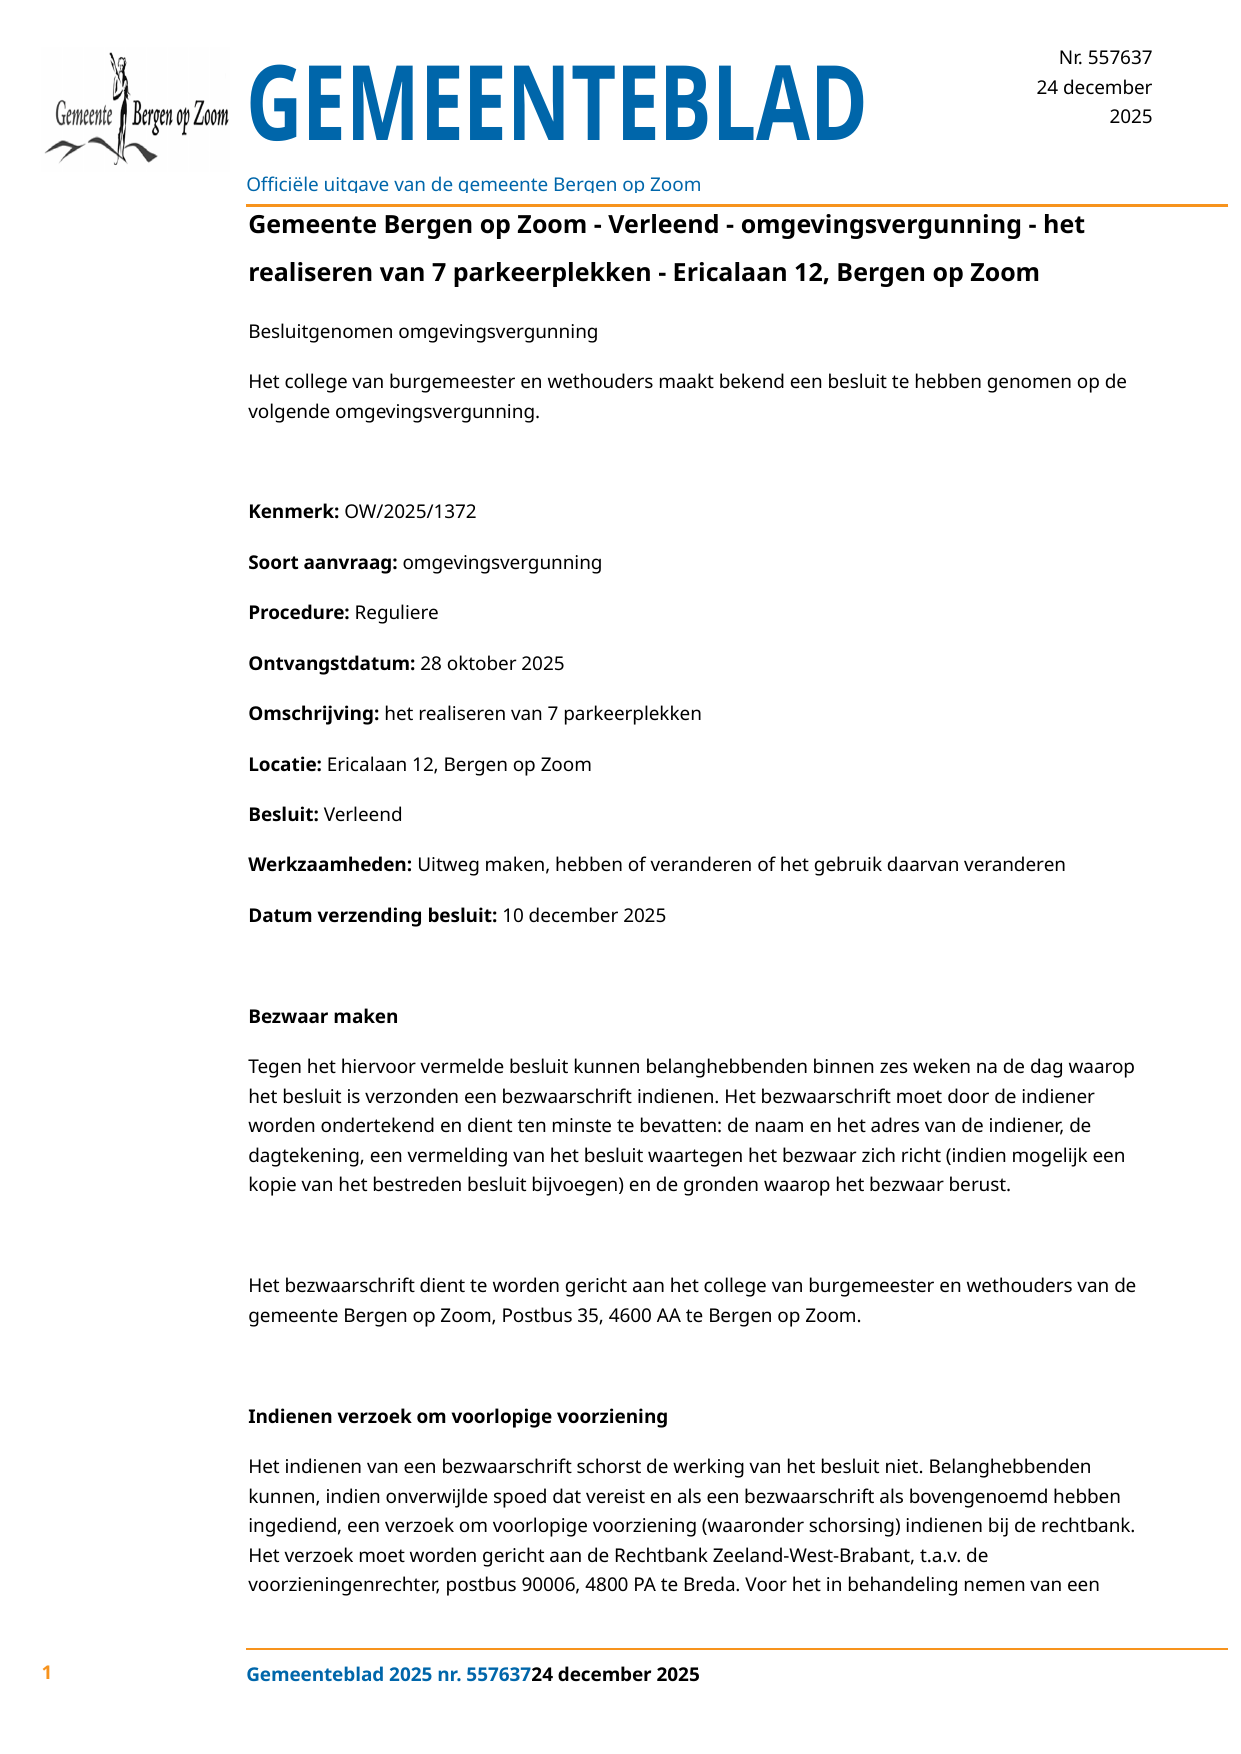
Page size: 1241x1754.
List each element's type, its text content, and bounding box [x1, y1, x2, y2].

text Kenmerk: OW/2025/1372 [248, 499, 1152, 524]
text Werkzaamheden: Uitweg maken, hebben of veranderen of het gebruik daarvan veranderen [248, 852, 1152, 877]
text Bezwaar maken [248, 1003, 1152, 1029]
text Soort aanvraag: omgevingsvergunning [248, 549, 1152, 575]
text Omschrijving: het realiseren van 7 parkeerplekken [248, 700, 1152, 726]
text Datum verzending besluit: 10 december 2025 [248, 902, 1152, 928]
text Locatie: Ericalaan 12, Bergen op Zoom [248, 751, 1152, 777]
text Procedure: Reguliere [248, 599, 1152, 625]
text Het bezwaarschrift dient te worden gericht aan het college van burgemeester en wethouders van de gemeente Bergen op Zoom, Postbus 35, 4600 AA te Bergen op Zoom. [248, 1272, 1152, 1328]
text Het college van burgemeester en wethouders maakt bekend een besluit te hebben genomen op de volgende omgevingsvergunning. [248, 368, 1152, 424]
text Tegen het hiervoor vermelde besluit kunnen belanghebbenden binnen zes weken na de dag waarop het besluit is verzonden een bezwaarschrift indienen. Het bezwaarschrift moet door de indiener worden ondertekend en dient ten minste te bevatten: de naam en het adres van de indiener, de dagtekening, een vermelding van het besluit waartegen het bezwaar zich richt (indien mogelijk een kopie van het bestreden besluit bijvoegen) en de gronden waarop het bezwaar berust. [248, 1053, 1152, 1197]
text Het indienen van een bezwaarschrift schorst de werking van het besluit niet. Belanghebbenden kunnen, indien onverwijlde spoed dat vereist en als een bezwaarschrift als bovengenoemd hebben ingediend, een verzoek om voorlopige voorziening (waaronder schorsing) indienen bij de rechtbank. Het verzoek moet worden gericht aan de Rechtbank Zeeland-West-Brabant, t.a.v. de voorzieningenrechter, postbus 90006, 4800 PA te Breda. Voor het in behandeling nemen van een [248, 1453, 1152, 1597]
text Besluit: Verleend [248, 801, 1152, 827]
picture [41, 47, 231, 172]
text Ontvangstdatum: 28 oktober 2025 [248, 650, 1152, 676]
text Indienen verzoek om voorlopige voorziening [248, 1403, 1152, 1429]
text Besluitgenomen omgevingsvergunning [248, 318, 1152, 344]
text Gemeente Bergen op Zoom - Verleend - omgevingsvergunning - het realiseren van 7 parkeerplekken - Ericalaan 12, Bergen op Zoom [248, 207, 1152, 288]
